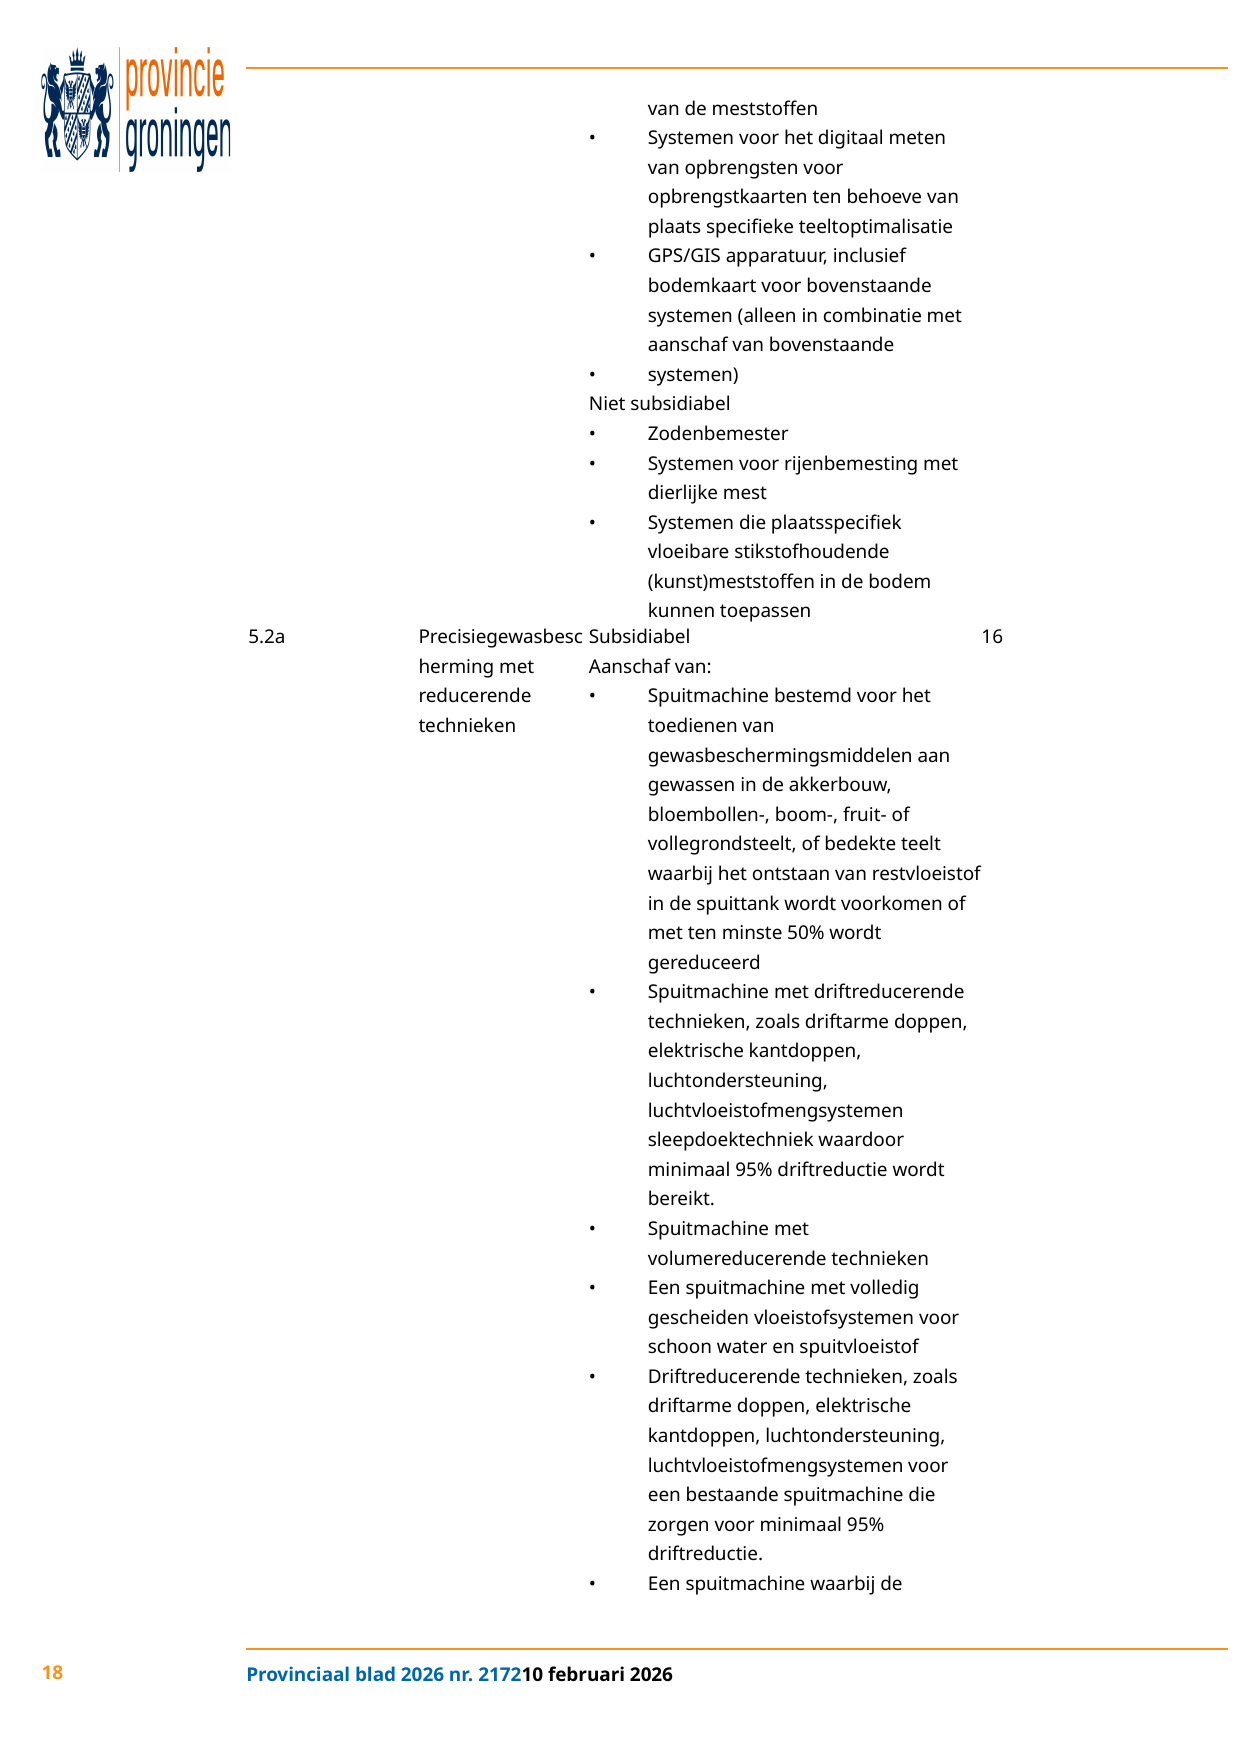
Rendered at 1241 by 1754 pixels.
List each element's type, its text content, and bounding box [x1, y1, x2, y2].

table_cell 16 [981, 624, 1152, 1596]
table_cell Subsidiabel Aanschaf van: Spuitmachine bestemd voor het toedienen van gewasbeschermingsmiddelen aan gewassen in de akkerbouw, bloembollen-, boom-, fruit- of vollegrondsteelt, of bedekte teelt waarbij het ontstaan van restvloeistof in de spuittank wordt voorkomen of met ten minste 50% wordt gereduceerd Spuitmachine met driftreducerende technieken, zoals driftarme doppen, elektrische kantdoppen, luchtondersteuning, luchtvloeistofmengsystemen sleepdoektechniek waardoor minimaal 95% driftreductie wordt bereikt. Spuitmachine met volumereducerende technieken Een spuitmachine met volledig gescheiden vloeistofsystemen voor schoon water en spuitvloeistof Driftreducerende technieken, zoals driftarme doppen, elektrische kantdoppen, luchtondersteuning, luchtvloeistofmengsystemen voor een bestaande spuitmachine die zorgen voor minimaal 95% driftreductie. Een spuitmachine waarbij de [589, 624, 981, 1596]
table_cell van de meststoffen Systemen voor het digitaal meten van opbrengsten voor opbrengstkaarten ten behoeve van plaats specifieke teeltoptimalisatie GPS/GIS apparatuur, inclusief bodemkaart voor bovenstaande systemen (alleen in combinatie met aanschaf van bovenstaande systemen) Niet subsidiabel Zodenbemester Systemen voor rijenbemesting met dierlijke mest Systemen die plaatsspecifiek vloeibare stikstofhoudende (kunst)meststoffen in de bodem kunnen toepassen [589, 95, 981, 623]
table_cell [981, 95, 1152, 623]
picture [41, 47, 231, 172]
table_cell 5.2a [248, 624, 418, 1596]
table_cell [418, 95, 589, 623]
table_cell [248, 95, 418, 623]
table_cell Precisiegewasbescherming met reducerende technieken [418, 624, 589, 1596]
